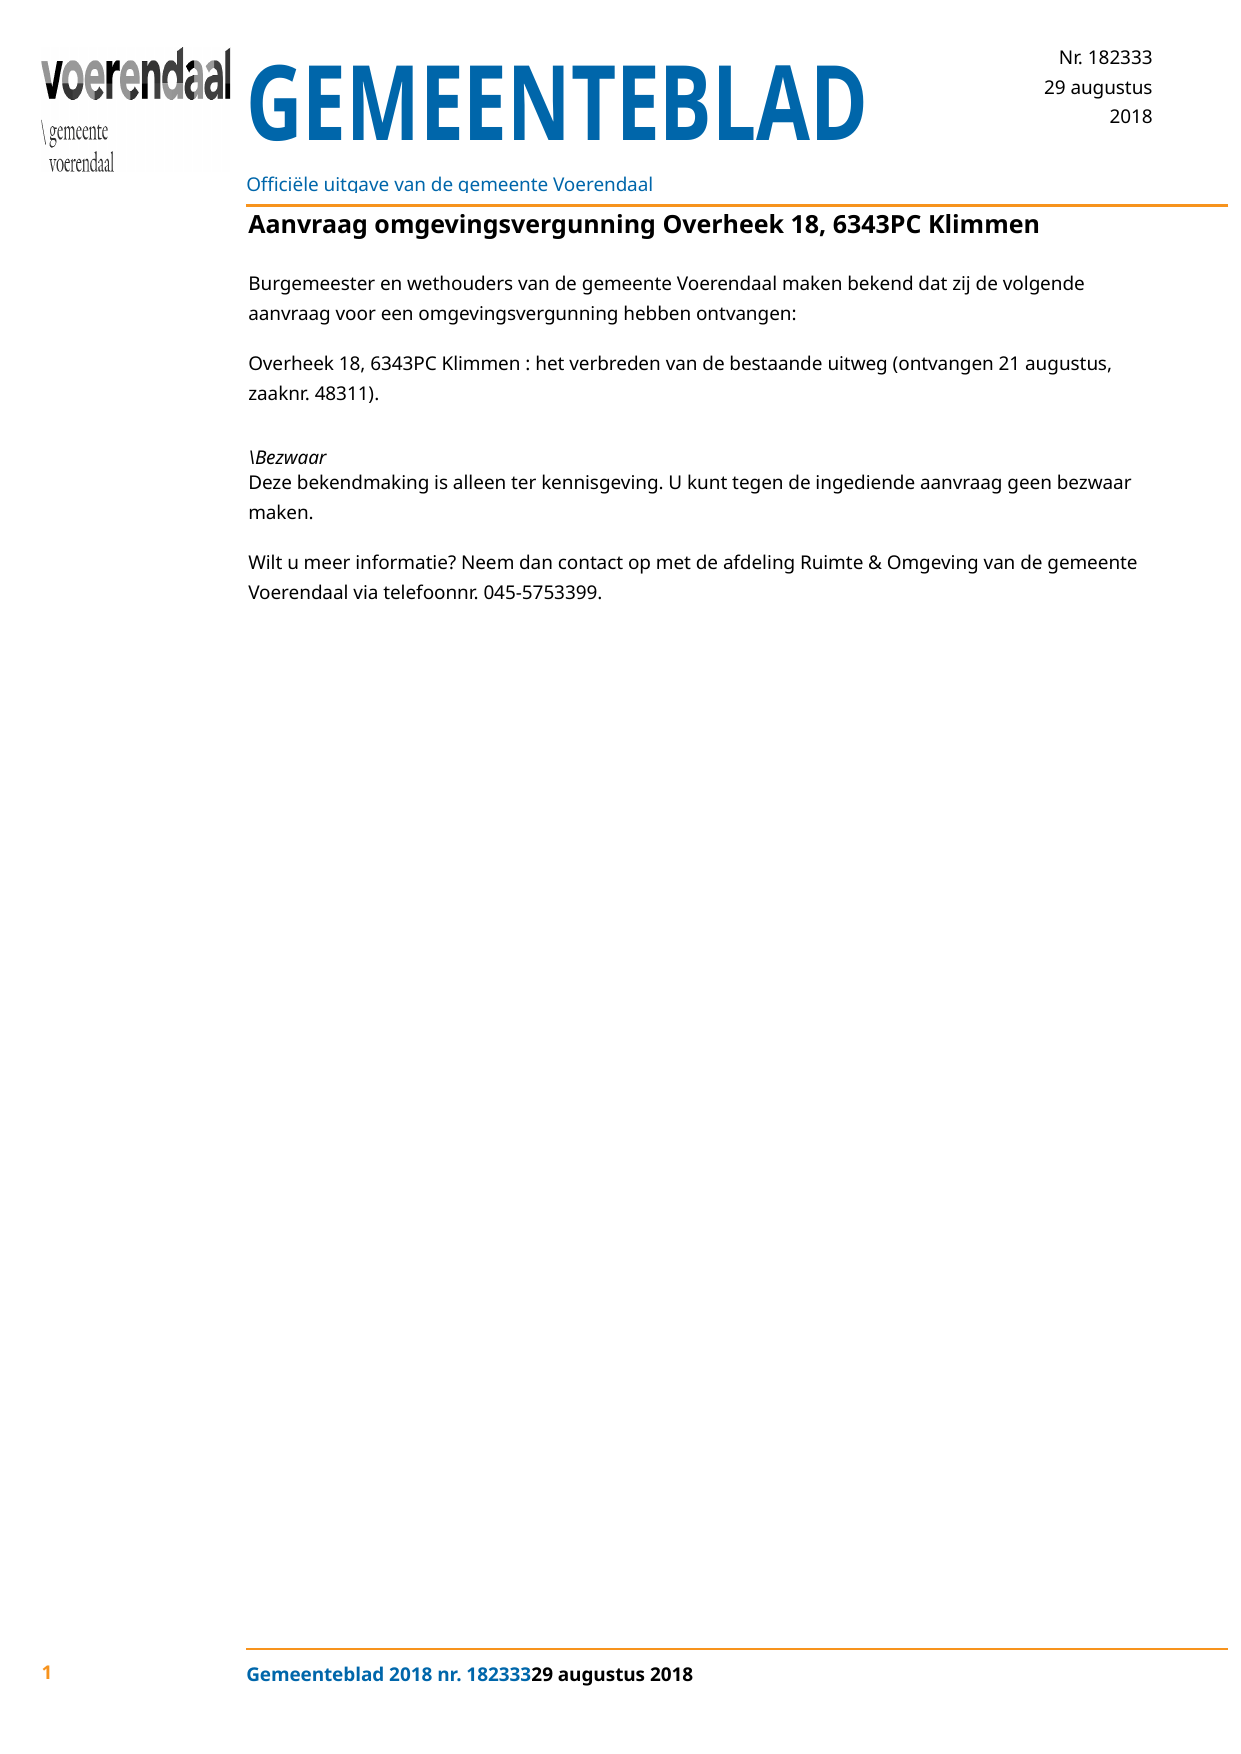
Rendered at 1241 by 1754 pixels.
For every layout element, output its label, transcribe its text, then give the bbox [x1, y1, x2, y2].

text Deze bekendmaking is alleen ter kennisgeving. U kunt tegen de ingediende aanvraag geen bezwaar maken. [248, 469, 1152, 525]
text Overheek 18, 6343PC Klimmen : het verbreden van de bestaande uitweg (ontvangen 21 augustus, zaaknr. 48311). [248, 350, 1152, 406]
text \Bezwaar [248, 444, 1152, 469]
picture [41, 47, 231, 172]
text Wilt u meer informatie? Neem dan contact op met de afdeling Ruimte & Omgeving van de gemeente Voerendaal via telefoonnr. 045-5753399. [248, 549, 1152, 605]
text Burgemeester en wethouders van de gemeente Voerendaal maken bekend dat zij de volgende aanvraag voor een omgevingsvergunning hebben ontvangen: [248, 270, 1152, 326]
text Aanvraag omgevingsvergunning Overheek 18, 6343PC Klimmen [248, 207, 1152, 241]
